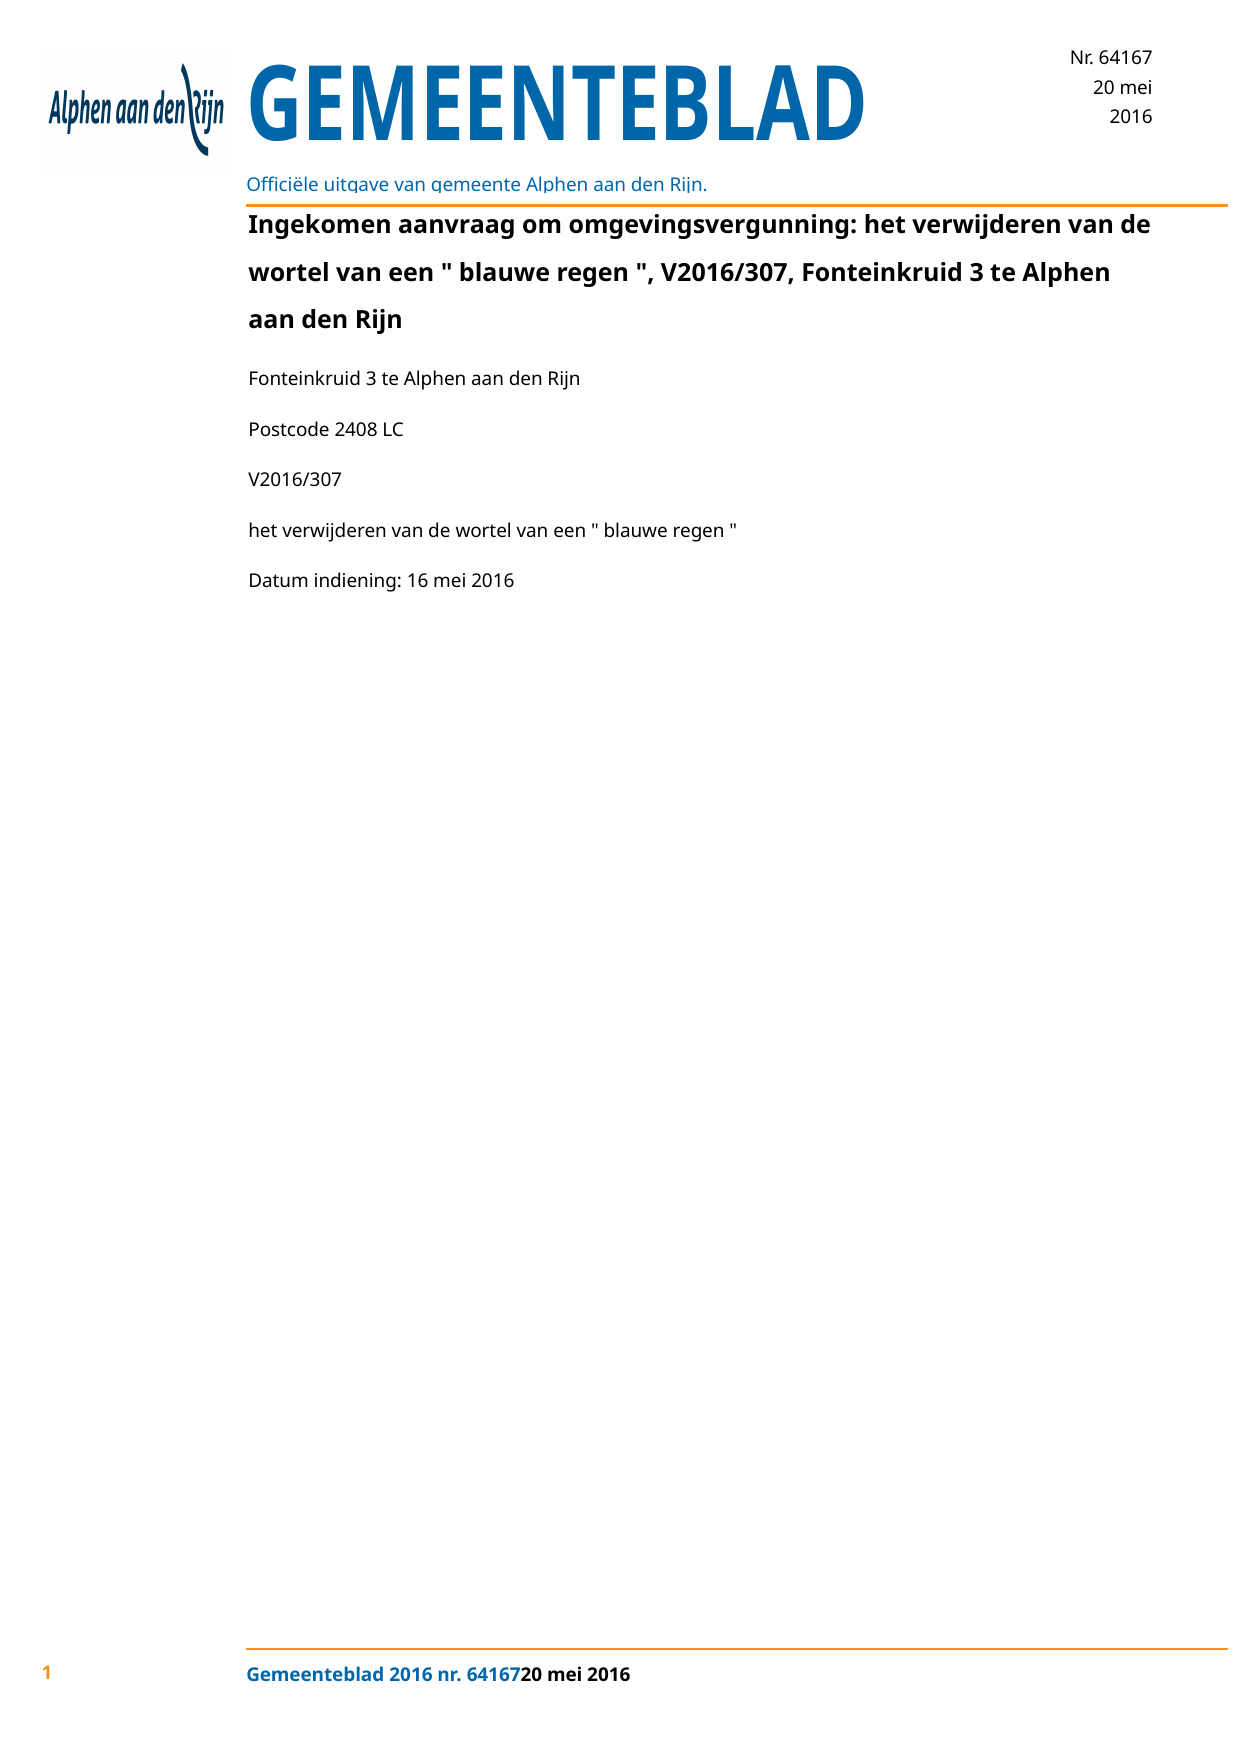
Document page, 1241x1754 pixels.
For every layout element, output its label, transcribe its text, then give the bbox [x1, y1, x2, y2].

text V2016/307 [248, 466, 1152, 492]
text Postcode 2408 LC [248, 416, 1152, 442]
text Fonteinkruid 3 te Alphen aan den Rijn [248, 366, 1152, 391]
text Ingekomen aanvraag om omgevingsvergunning: het verwijderen van de wortel van een " blauwe regen ", V2016/307, Fonteinkruid 3 te Alphen aan den Rijn [248, 207, 1152, 336]
text Datum indiening: 16 mei 2016 [248, 567, 1152, 593]
picture [41, 47, 231, 172]
text het verwijderen van de wortel van een " blauwe regen " [248, 517, 1152, 542]
